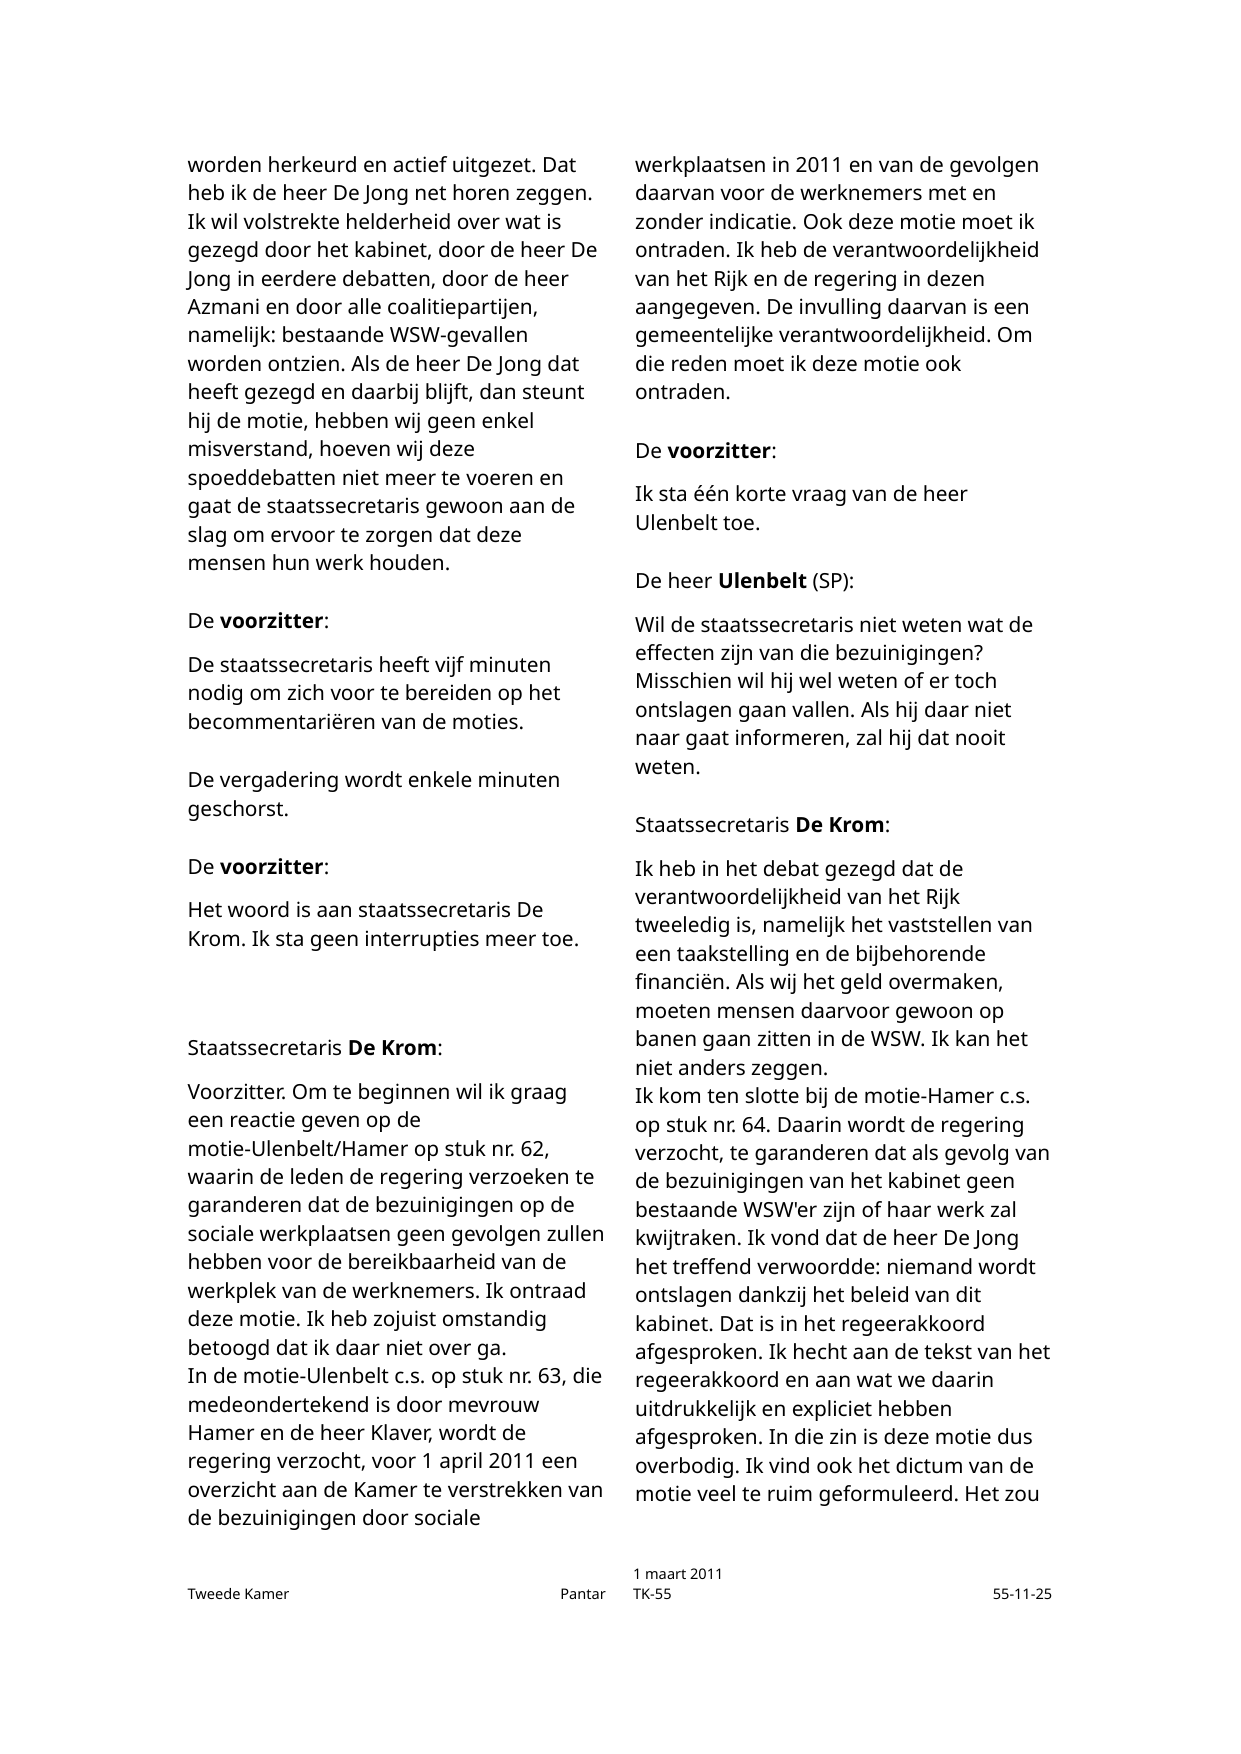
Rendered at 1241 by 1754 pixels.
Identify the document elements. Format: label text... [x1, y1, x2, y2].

text Ik kom ten slotte bij de motie-Hamer c.s. op stuk nr. 64. Daarin wordt de regering verzocht, te garanderen dat als gevolg van de bezuinigingen van het kabinet geen bestaande WSW'er zijn of haar werk zal kwijtraken. Ik vond dat de heer De Jong het treffend verwoordde: niemand wordt ontslagen dankzij het beleid van dit kabinet. Dat is in het regeerakkoord afgesproken. Ik hecht aan de tekst van het regeerakkoord en aan wat we daarin uitdrukkelijk en expliciet hebben afgesproken. In die zin is deze motie dus overbodig. Ik vind ook het dictum van de motie veel te ruim geformuleerd. Het zou [635, 1081, 1053, 1508]
text Voorzitter. Om te beginnen wil ik graag een reactie geven op de motie-Ulenbelt/Hamer op stuk nr. 62, waarin de leden de regering verzoeken te garanderen dat de bezuinigingen op de sociale werkplaatsen geen gevolgen zullen hebben voor de bereikbaarheid van de werkplek van de werknemers. Ik ontraad deze motie. Ik heb zojuist omstandig betoogd dat ik daar niet over ga. [187, 1077, 605, 1361]
text Wil de staatssecretaris niet weten wat de effecten zijn van die bezuinigingen? Misschien wil hij wel weten of er toch ontslagen gaan vallen. Als hij daar niet naar gaat informeren, zal hij dat nooit weten. [635, 610, 1053, 780]
text De heer Ulenbelt (SP): [635, 566, 1053, 595]
text Staatssecretaris De Krom: [635, 810, 1053, 839]
text  [187, 982, 605, 1011]
text Het woord is aan staatssecretaris De Krom. Ik sta geen interrupties meer toe. [187, 896, 605, 952]
text De voorzitter: [187, 607, 605, 635]
text De voorzitter: [635, 436, 1053, 464]
text Ik heb in het debat gezegd dat de verantwoordelijkheid van het Rijk tweeledig is, namelijk het vaststellen van een taakstelling en de bijbehorende financiën. Als wij het geld overmaken, moeten mensen daarvoor gewoon op banen gaan zitten in de WSW. Ik kan het niet anders zeggen. [635, 854, 1053, 1081]
text In de motie-Ulenbelt c.s. op stuk nr. 63, die medeondertekend is door mevrouw Hamer en de heer Klaver, wordt de regering verzocht, voor 1 april 2011 een overzicht aan de Kamer te verstrekken van de bezuinigingen door sociale [187, 1361, 605, 1532]
text De staatssecretaris heeft vijf minuten nodig om zich voor te bereiden op het becommentariëren van de moties. [187, 650, 605, 735]
text De vergadering wordt enkele minuten geschorst. [187, 765, 605, 822]
text worden herkeurd en actief uitgezet. Dat heb ik de heer De Jong net horen zeggen. Ik wil volstrekte helderheid over wat is gezegd door het kabinet, door de heer De Jong in eerdere debatten, door de heer Azmani en door alle coalitiepartijen, namelijk: bestaande WSW-gevallen worden ontzien. Als de heer De Jong dat heeft gezegd en daarbij blijft, dan steunt hij de motie, hebben wij geen enkel misverstand, hoeven wij deze spoeddebatten niet meer te voeren en gaat de staatssecretaris gewoon aan de slag om ervoor te zorgen dat deze mensen hun werk houden. [187, 150, 605, 577]
text Ik sta één korte vraag van de heer Ulenbelt toe. [635, 479, 1053, 536]
text De voorzitter: [187, 852, 605, 881]
text werkplaatsen in 2011 en van de gevolgen daarvan voor de werknemers met en zonder indicatie. Ook deze motie moet ik ontraden. Ik heb de verantwoordelijkheid van het Rijk en de regering in dezen aangegeven. De invulling daarvan is een gemeentelijke verantwoordelijkheid. Om die reden moet ik deze motie ook ontraden. [635, 150, 1053, 406]
text Staatssecretaris De Krom: [187, 1033, 605, 1062]
